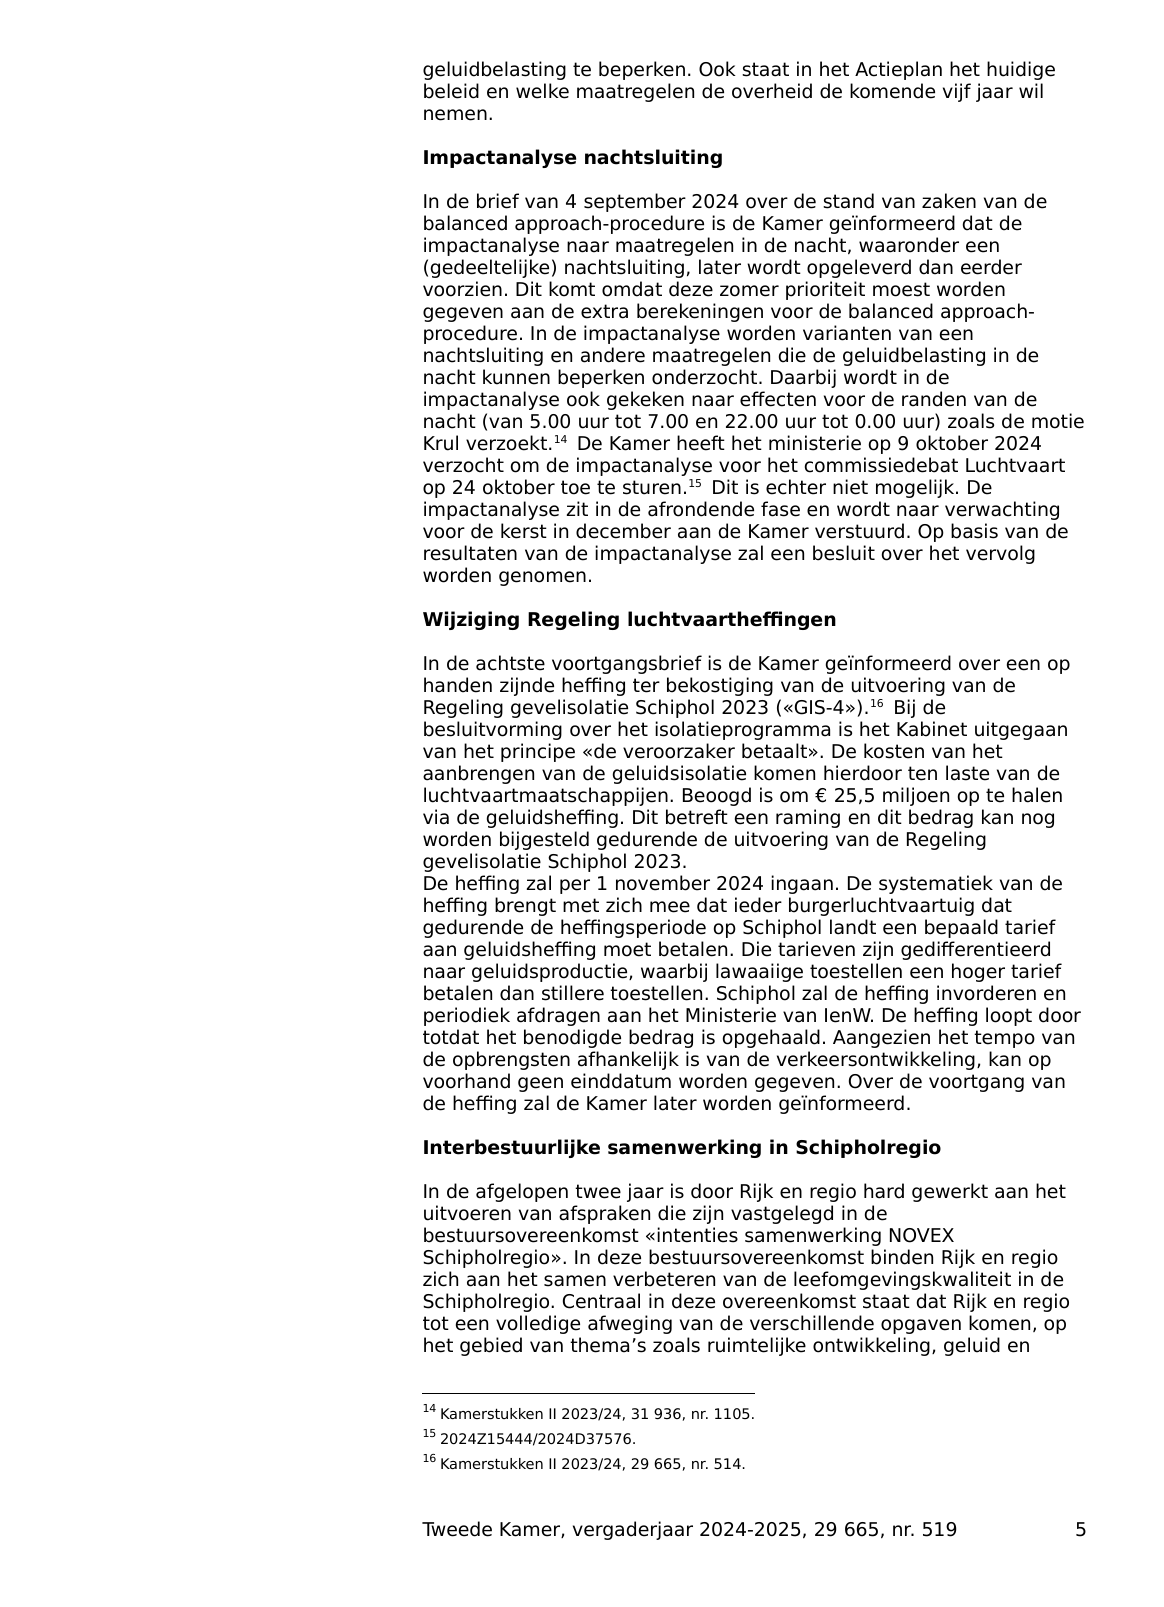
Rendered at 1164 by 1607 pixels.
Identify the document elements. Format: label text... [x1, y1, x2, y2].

text 2024Z15444/2024D37576. [422, 1427, 1087, 1449]
text De heffing zal per 1 november 2024 ingaan. De systematiek van de heffing brengt met zich mee dat ieder burgerluchtvaartuig dat gedurende de heffingsperiode op Schiphol landt een bepaald tarief aan geluidsheffing moet betalen. Die tarieven zijn gedifferentieerd naar geluidsproductie, waarbij lawaaiige toestellen een hoger tarief betalen dan stillere toestellen. Schiphol zal de heffing invorderen en periodiek afdragen aan het Ministerie van IenW. De heffing loopt door totdat het benodigde bedrag is opgehaald. Aangezien het tempo van de opbrengsten afhankelijk is van de verkeersontwikkeling, kan op voorhand geen einddatum worden gegeven. Over de voortgang van de heffing zal de Kamer later worden geïnformeerd. [422, 873, 1087, 1115]
text In de afgelopen twee jaar is door Rijk en regio hard gewerkt aan het uitvoeren van afspraken die zijn vastgelegd in de bestuursovereenkomst «intenties samenwerking NOVEX Schipholregio». In deze bestuursovereenkomst binden Rijk en regio zich aan het samen verbeteren van de leefomgevingskwaliteit in de Schipholregio. Centraal in deze overeenkomst staat dat Rijk en regio tot een volledige afweging van de verschillende opgaven komen, op het gebied van thema’s zoals ruimtelijke ontwikkeling, geluid en [422, 1181, 1087, 1357]
text In de brief van 4 september 2024 over de stand van zaken van de balanced approach-procedure is de Kamer geïnformeerd dat de impactanalyse naar maatregelen in de nacht, waaronder een (gedeeltelijke) nachtsluiting, later wordt opgeleverd dan eerder voorzien. Dit komt omdat deze zomer prioriteit moest worden gegeven aan de extra berekeningen voor de balanced approach-procedure. In de impactanalyse worden varianten van een nachtsluiting en andere maatregelen die de geluidbelasting in de nacht kunnen beperken onderzocht. Daarbij wordt in de impactanalyse ook gekeken naar effecten voor de randen van de nacht (van 5.00 uur tot 7.00 en 22.00 uur tot 0.00 uur) zoals de motie Krul verzoekt. De Kamer heeft het ministerie op 9 oktober 2024 verzocht om de impactanalyse voor het commissiedebat Luchtvaart op 24 oktober toe te sturen. Dit is echter niet mogelijk. De impactanalyse zit in de afrondende fase en wordt naar verwachting voor de kerst in december aan de Kamer verstuurd. Op basis van de resultaten van de impactanalyse zal een besluit over het vervolg worden genomen. [422, 191, 1087, 587]
subtitle Interbestuurlijke samenwerking in Schipholregio [422, 1137, 1087, 1159]
text Kamerstukken II 2023/24, 31 936, nr. 1105. [422, 1402, 1087, 1424]
text Kamerstukken II 2023/24, 29 665, nr. 514. [422, 1452, 1087, 1474]
text In de achtste voortgangsbrief is de Kamer geïnformeerd over een op handen zijnde heffing ter bekostiging van de uitvoering van de Regeling gevelisolatie Schiphol 2023 («GIS-4»). Bij de besluitvorming over het isolatieprogramma is het Kabinet uitgegaan van het principe «de veroorzaker betaalt». De kosten van het aanbrengen van de geluidsisolatie komen hierdoor ten laste van de luchtvaartmaatschappijen. Beoogd is om € 25,5 miljoen op te halen via de geluidsheffing. Dit betreft een raming en dit bedrag kan nog worden bijgesteld gedurende de uitvoering van de Regeling gevelisolatie Schiphol 2023. [422, 653, 1087, 873]
subtitle Wijziging Regeling luchtvaartheffingen [422, 609, 1087, 631]
subtitle Impactanalyse nachtsluiting [422, 147, 1087, 169]
text geluidbelasting te beperken. Ook staat in het Actieplan het huidige beleid en welke maatregelen de overheid de komende vijf jaar wil nemen. [422, 59, 1087, 125]
